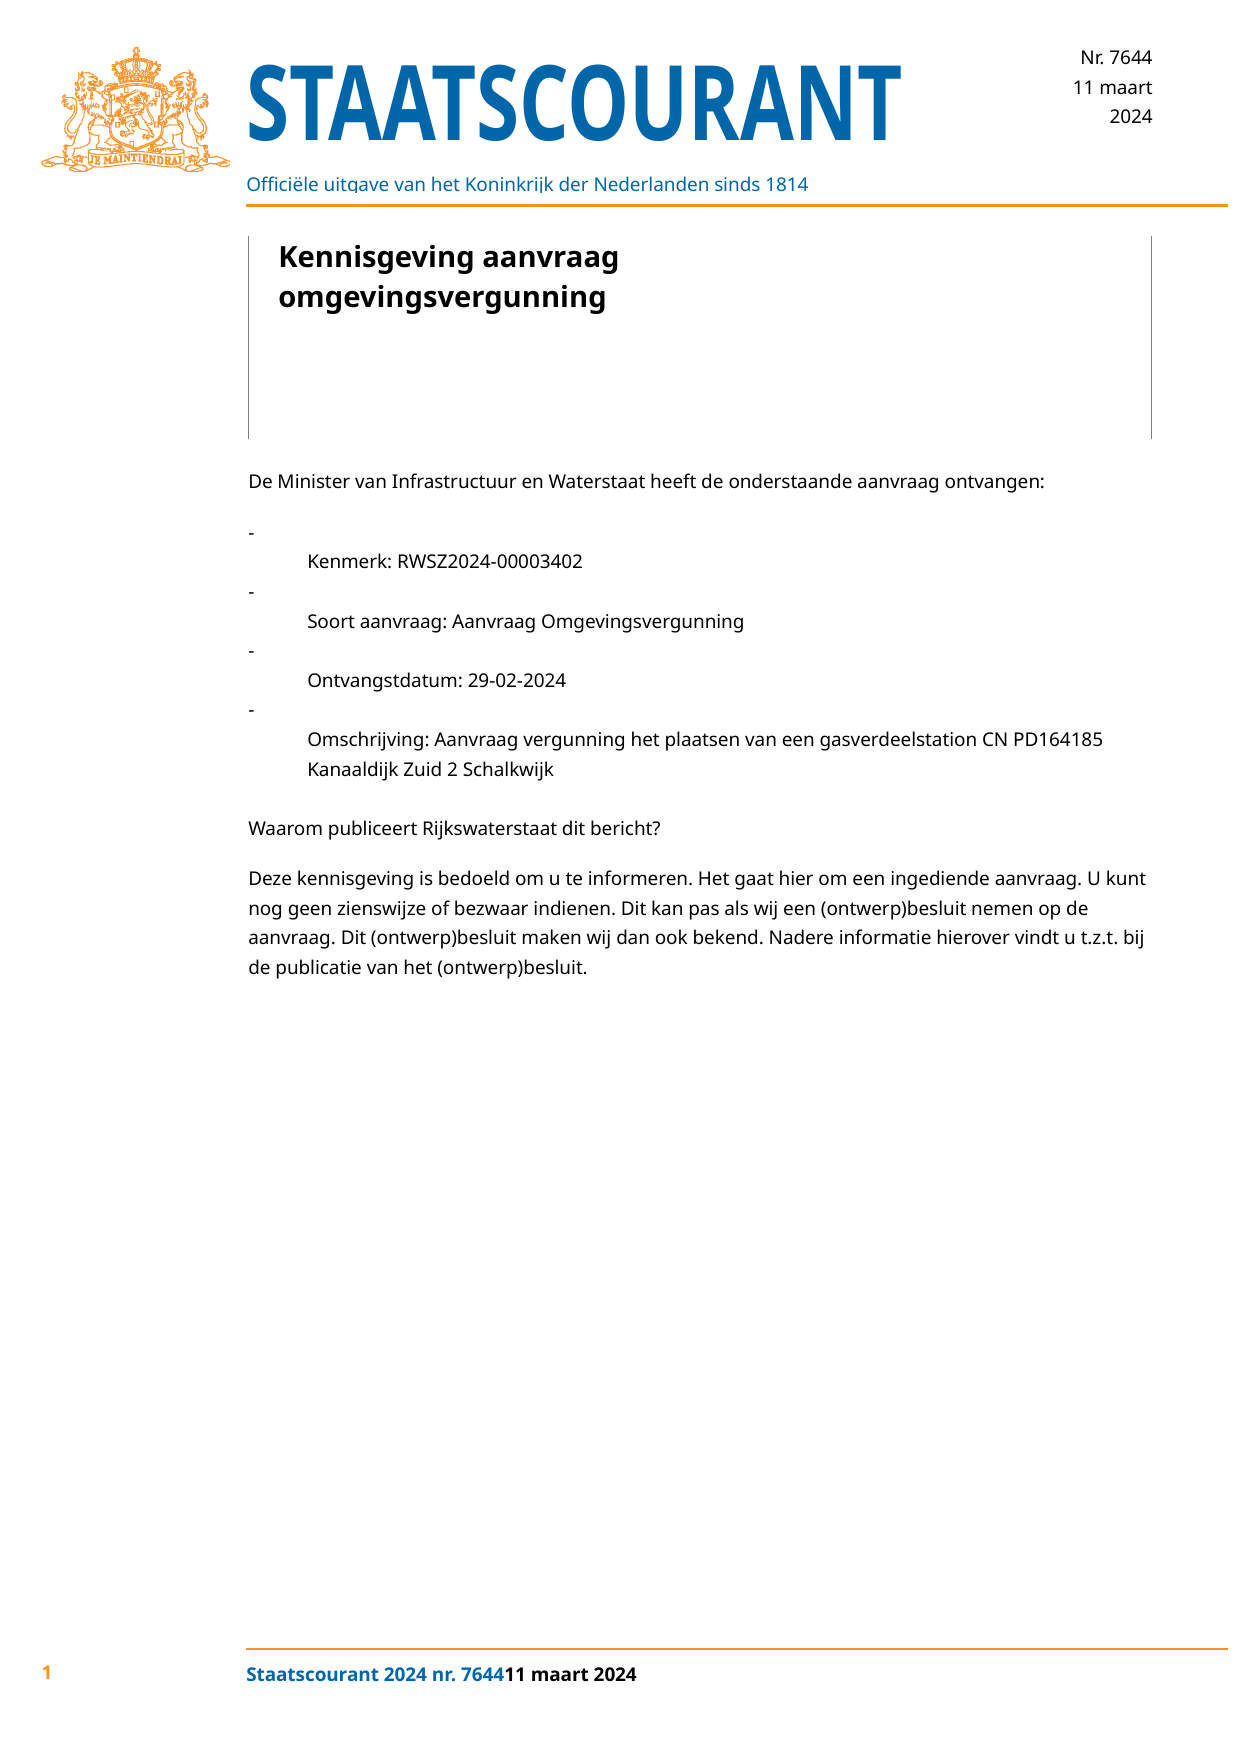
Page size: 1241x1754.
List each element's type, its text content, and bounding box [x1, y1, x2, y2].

text Deze kennisgeving is bedoeld om u te informeren. Het gaat hier om een ingediende aanvraag. U kunt nog geen zienswijze of bezwaar indienen. Dit kan pas als wij een (ontwerp)besluit nemen op de aanvraag. Dit (ontwerp)besluit maken wij dan ook bekend. Nadere informatie hierover vindt u t.z.t. bij de publicatie van het (ontwerp)besluit. [248, 865, 1152, 980]
picture [41, 47, 231, 172]
table_header [850, 414, 1151, 439]
list Soort aanvraag: Aanvraag Omgevingsvergunning [248, 608, 1152, 633]
table_header [850, 236, 912, 413]
text De Minister van Infrastructuur en Waterstaat heeft de onderstaande aanvraag ontvangen: [248, 469, 1152, 494]
table_header [1090, 236, 1151, 413]
list Ontvangstdatum: 29-02-2024 [248, 667, 1152, 693]
picture [912, 236, 1090, 414]
list Kenmerk: RWSZ2024-00003402 [248, 549, 1152, 574]
list Omschrijving: Aanvraag vergunning het plaatsen van een gasverdeelstation CN PD164185 Kanaaldijk Zuid 2 Schalkwijk [248, 726, 1152, 781]
text Waarom publiceert Rijkswaterstaat dit bericht? [248, 815, 1152, 841]
table_header Kennisgeving aanvraag omgevingsvergunning [249, 236, 850, 439]
